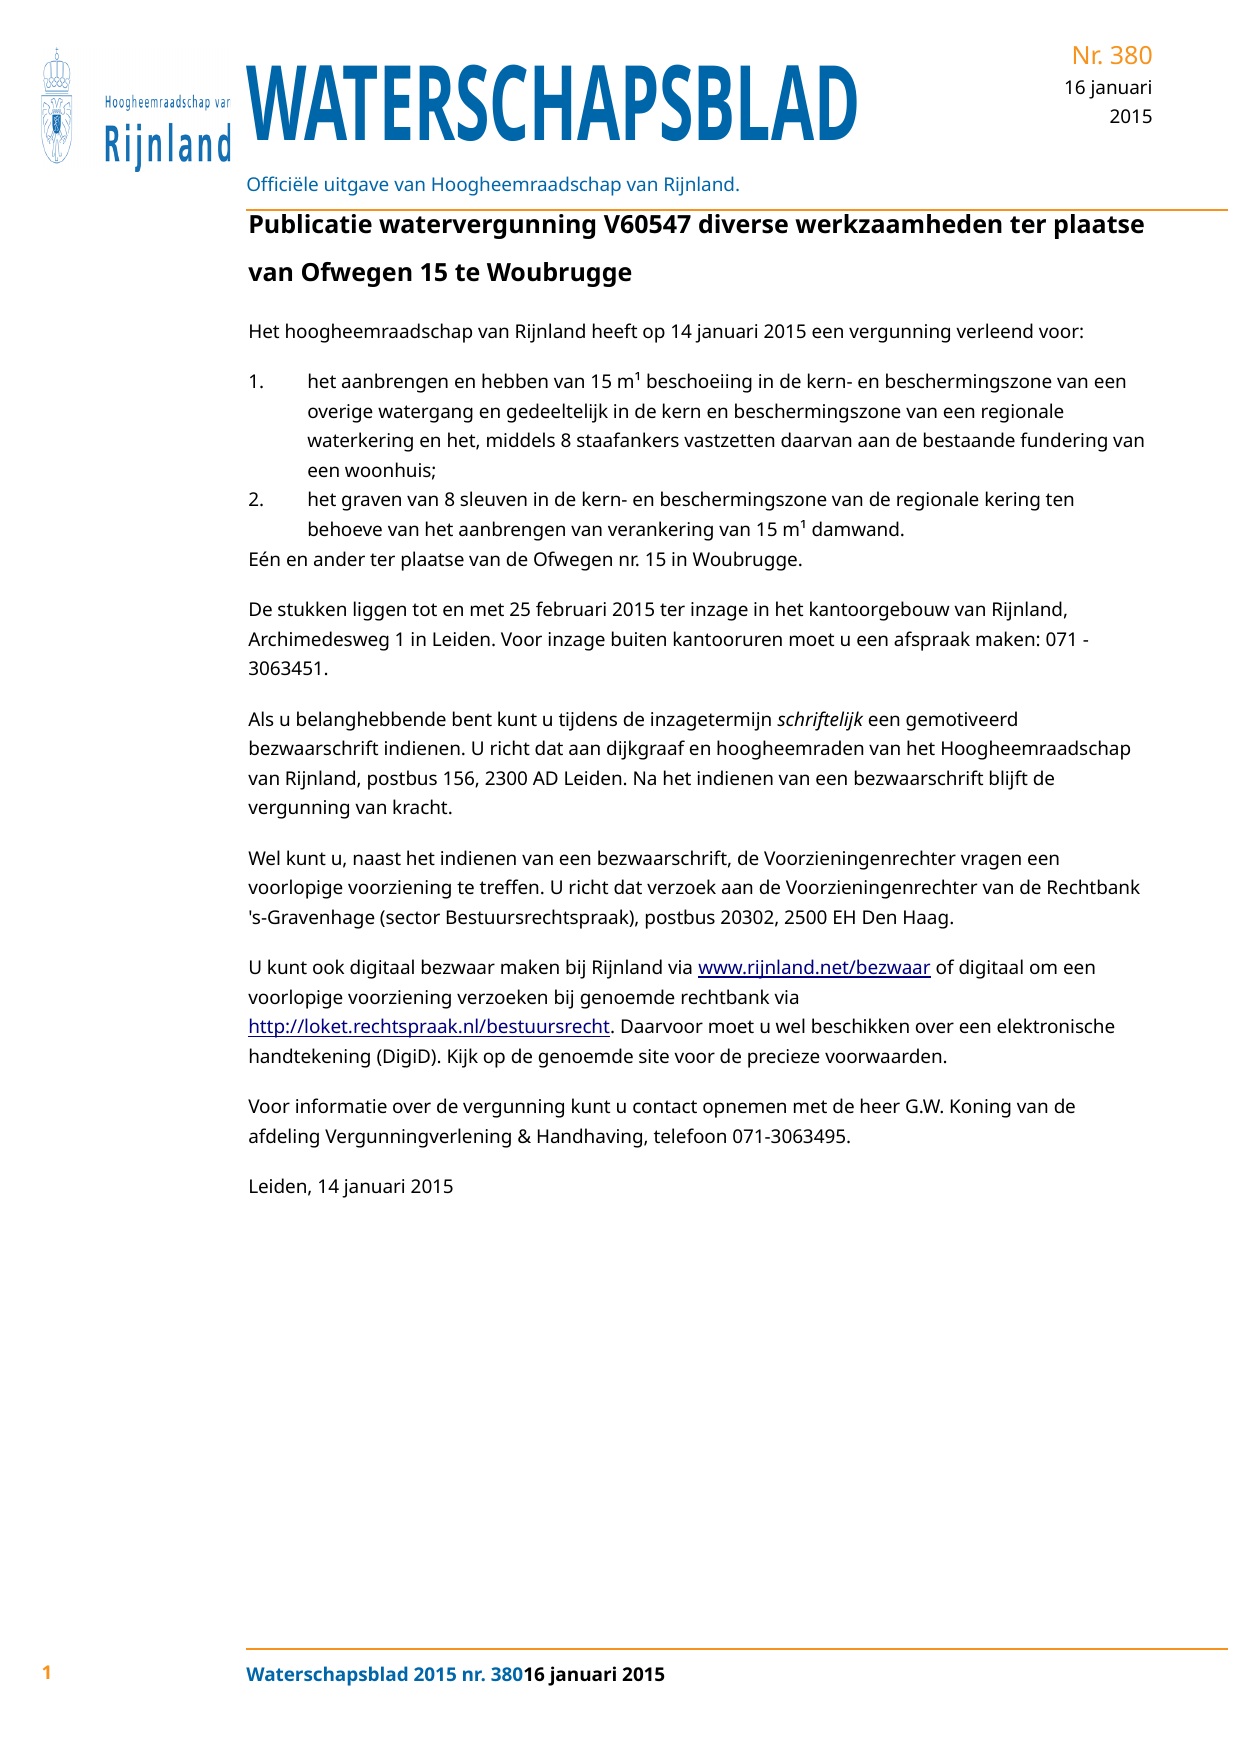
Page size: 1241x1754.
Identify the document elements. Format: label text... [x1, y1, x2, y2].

text Leiden, 14 januari 2015 [248, 1174, 1152, 1199]
text Publicatie watervergunning V60547 diverse werkzaamheden ter plaatse van Ofwegen 15 te Woubrugge [248, 211, 1152, 288]
picture [41, 47, 231, 172]
text Het hoogheemraadschap van Rijnland heeft op 14 januari 2015 een vergunning verleend voor: [248, 318, 1152, 344]
text U kunt ook digitaal bezwaar maken bij Rijnland via www.rijnland.net/bezwaar of digitaal om een voorlopige voorziening verzoeken bij genoemde rechtbank via http://loket.rechtspraak.nl/bestuursrecht. Daarvoor moet u wel beschikken over een elektronische handtekening (DigiD). Kijk op de genoemde site voor de precieze voorwaarden. [248, 954, 1152, 1069]
text Als u belanghebbende bent kunt u tijdens de inzagetermijn schriftelijk een gemotiveerd bezwaarschrift indienen. U richt dat aan dijkgraaf en hoogheemraden van het Hoogheemraadschap van Rijnland, postbus 156, 2300 AD Leiden. Na het indienen van een bezwaarschrift blijft de vergunning van kracht. [248, 706, 1152, 820]
text Eén en ander ter plaatse van de Ofwegen nr. 15 in Woubrugge. [248, 546, 1152, 572]
text Wel kunt u, naast het indienen van een bezwaarschrift, de Voorzieningenrechter vragen een voorlopige voorziening te treffen. U richt dat verzoek aan de Voorzieningenrechter van de Rechtbank 's-Gravenhage (sector Bestuursrechtspraak), postbus 20302, 2500 EH Den Haag. [248, 845, 1152, 930]
list het graven van 8 sleuven in de kern- en beschermingszone van de regionale kering ten behoeve van het aanbrengen van verankering van 15 m¹ damwand. [248, 487, 1152, 542]
text Voor informatie over de vergunning kunt u contact opnemen met de heer G.W. Koning van de afdeling Vergunningverlening & Handhaving, telefoon 071-3063495. [248, 1094, 1152, 1149]
list het aanbrengen en hebben van 15 m¹ beschoeiing in de kern- en beschermingszone van een overige watergang en gedeeltelijk in de kern en beschermingszone van een regionale waterkering en het, middels 8 staafankers vastzetten daarvan aan de bestaande fundering van een woonhuis; [248, 368, 1152, 483]
text De stukken liggen tot en met 25 februari 2015 ter inzage in het kantoorgebouw van Rijnland, Archimedesweg 1 in Leiden. Voor inzage buiten kantooruren moet u een afspraak maken: 071 - 3063451. [248, 596, 1152, 681]
